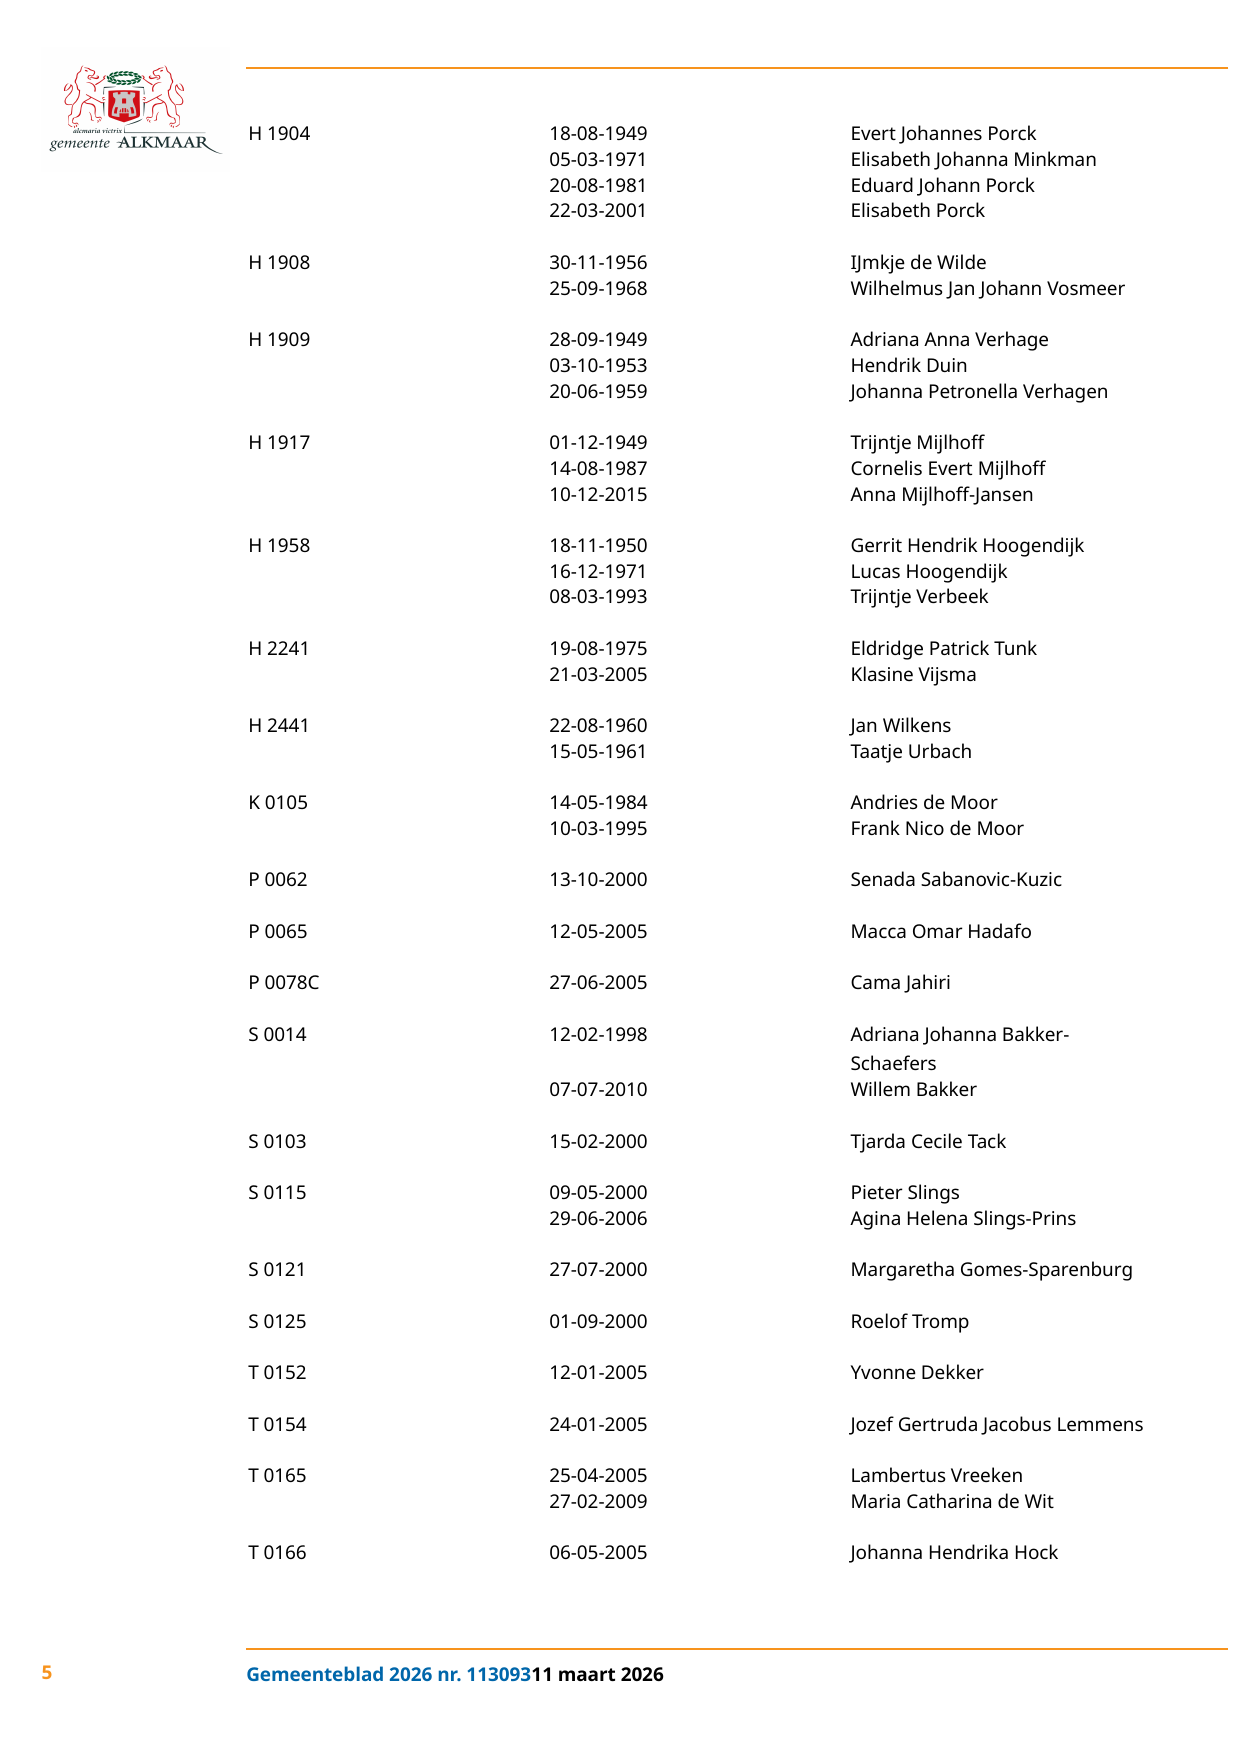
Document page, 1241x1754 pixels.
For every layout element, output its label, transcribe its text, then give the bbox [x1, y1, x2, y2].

table_cell [248, 584, 549, 609]
table_cell [248, 455, 549, 481]
table_cell [248, 301, 549, 326]
table_cell [850, 301, 1152, 326]
table_cell 22-08-1960 [549, 712, 850, 738]
table_cell 03-10-1953 [549, 352, 850, 378]
table_cell Hendrik Duin [850, 352, 1152, 378]
table_cell [850, 404, 1152, 429]
table_cell Cama Jahiri [850, 970, 1152, 995]
table_cell [248, 275, 549, 301]
table_cell [549, 95, 850, 121]
table_cell [850, 506, 1152, 532]
table_cell [549, 687, 850, 712]
table_cell IJmkje de Wilde [850, 249, 1152, 275]
table_cell Roelof Tromp [850, 1308, 1152, 1334]
picture [41, 47, 231, 172]
table_cell [248, 1282, 549, 1308]
table_cell Evert Johannes Porck [850, 121, 1152, 146]
table_cell [248, 1154, 549, 1179]
table_cell 22-03-2001 [549, 198, 850, 223]
table_cell P 0062 [248, 867, 549, 892]
table_cell [549, 224, 850, 249]
table_cell [248, 1205, 549, 1231]
table_cell [248, 378, 549, 403]
table_cell Senada Sabanovic-Kuzic [850, 867, 1152, 892]
table_cell [850, 1154, 1152, 1179]
table_cell 18-11-1950 [549, 532, 850, 558]
table_cell H 1904 [248, 121, 549, 146]
table_cell [248, 944, 549, 969]
table_cell [248, 481, 549, 506]
table_cell Adriana Anna Verhage [850, 326, 1152, 352]
table_cell 21-03-2005 [549, 661, 850, 687]
table_cell Taatje Urbach [850, 738, 1152, 764]
table_cell Maria Catharina de Wit [850, 1488, 1152, 1514]
table_cell [549, 893, 850, 918]
table_cell Jan Wilkens [850, 712, 1152, 738]
table_cell 08-03-1993 [549, 584, 850, 609]
table_cell 25-09-1968 [549, 275, 850, 301]
table_cell [549, 1154, 850, 1179]
table_cell Macca Omar Hadafo [850, 918, 1152, 944]
table_cell [549, 1565, 850, 1591]
table_cell 28-09-1949 [549, 326, 850, 352]
table_cell 12-05-2005 [549, 918, 850, 944]
table_cell S 0125 [248, 1308, 549, 1334]
table_cell 07-07-2010 [549, 1076, 850, 1102]
table_cell 20-06-1959 [549, 378, 850, 403]
table_cell 29-06-2006 [549, 1205, 850, 1231]
table_cell Andries de Moor [850, 790, 1152, 815]
table_cell K 0105 [248, 790, 549, 815]
table_cell [549, 301, 850, 326]
table_cell 01-09-2000 [549, 1308, 850, 1334]
table_cell 20-08-1981 [549, 172, 850, 198]
table_cell 25-04-2005 [549, 1462, 850, 1488]
table_cell Trijntje Verbeek [850, 584, 1152, 609]
table_cell 14-05-1984 [549, 790, 850, 815]
table_cell Elisabeth Porck [850, 198, 1152, 223]
table_cell Margaretha Gomes-Sparenburg [850, 1256, 1152, 1282]
table_cell [248, 687, 549, 712]
table_cell [850, 995, 1152, 1021]
table_cell [248, 146, 549, 172]
table_cell [850, 1514, 1152, 1539]
table_cell [248, 506, 549, 532]
table_cell Tjarda Cecile Tack [850, 1128, 1152, 1153]
table_cell Johanna Petronella Verhagen [850, 378, 1152, 403]
table_cell [850, 1437, 1152, 1462]
table_cell [850, 1334, 1152, 1359]
table_cell [549, 1385, 850, 1411]
table_cell [549, 764, 850, 789]
table_cell [248, 815, 549, 841]
table_cell T 0152 [248, 1359, 549, 1385]
table_cell Eduard Johann Porck [850, 172, 1152, 198]
table_cell [248, 609, 549, 635]
table_cell [248, 1076, 549, 1102]
table_cell [549, 841, 850, 867]
table_cell [248, 1385, 549, 1411]
table_cell [549, 944, 850, 969]
table_cell Gerrit Hendrik Hoogendijk [850, 532, 1152, 558]
table_cell [850, 1102, 1152, 1128]
table_cell [850, 1385, 1152, 1411]
table_cell [248, 1437, 549, 1462]
table_cell Pieter Slings [850, 1179, 1152, 1205]
table_cell [850, 609, 1152, 635]
table_cell H 1958 [248, 532, 549, 558]
table_cell Frank Nico de Moor [850, 815, 1152, 841]
table_cell [248, 1334, 549, 1359]
table_cell [248, 95, 549, 121]
table_cell Anna Mijlhoff-Jansen [850, 481, 1152, 506]
table_cell [549, 1437, 850, 1462]
table_cell [850, 1231, 1152, 1256]
table_cell 15-05-1961 [549, 738, 850, 764]
table_cell 10-03-1995 [549, 815, 850, 841]
table_cell 24-01-2005 [549, 1411, 850, 1437]
table_cell S 0115 [248, 1179, 549, 1205]
table_cell S 0121 [248, 1256, 549, 1282]
table_cell [248, 1488, 549, 1514]
table_cell [248, 224, 549, 249]
table_cell Lambertus Vreeken [850, 1462, 1152, 1488]
table_cell [248, 172, 549, 198]
table_cell Cornelis Evert Mijlhoff [850, 455, 1152, 481]
table_cell [248, 738, 549, 764]
table_cell [248, 1514, 549, 1539]
table_cell [850, 687, 1152, 712]
table_cell 06-05-2005 [549, 1540, 850, 1565]
table_cell [549, 609, 850, 635]
table_cell Adriana Johanna Bakker-Schaefers [850, 1021, 1152, 1076]
table_cell P 0065 [248, 918, 549, 944]
table_cell [549, 1102, 850, 1128]
table_cell [248, 1102, 549, 1128]
table_cell Yvonne Dekker [850, 1359, 1152, 1385]
table_cell 12-01-2005 [549, 1359, 850, 1385]
table_cell [850, 1282, 1152, 1308]
table_cell [248, 995, 549, 1021]
table_cell Willem Bakker [850, 1076, 1152, 1102]
table_cell Elisabeth Johanna Minkman [850, 146, 1152, 172]
table_cell Wilhelmus Jan Johann Vosmeer [850, 275, 1152, 301]
table_cell H 1908 [248, 249, 549, 275]
table_cell [850, 893, 1152, 918]
table_cell [248, 558, 549, 584]
table_cell 01-12-1949 [549, 429, 850, 455]
table_cell [549, 995, 850, 1021]
table_cell Eldridge Patrick Tunk [850, 635, 1152, 661]
table_cell [248, 352, 549, 378]
table_cell 18-08-1949 [549, 121, 850, 146]
table_cell [850, 841, 1152, 867]
table_cell 15-02-2000 [549, 1128, 850, 1153]
table_cell H 2441 [248, 712, 549, 738]
table_cell H 1909 [248, 326, 549, 352]
table_cell 19-08-1975 [549, 635, 850, 661]
table_cell 30-11-1956 [549, 249, 850, 275]
table_cell [549, 1282, 850, 1308]
table_cell Lucas Hoogendijk [850, 558, 1152, 584]
table_cell Trijntje Mijlhoff [850, 429, 1152, 455]
table_cell [248, 841, 549, 867]
table_cell T 0166 [248, 1540, 549, 1565]
table_cell [248, 893, 549, 918]
table_cell [549, 404, 850, 429]
table_cell [850, 224, 1152, 249]
table_cell S 0103 [248, 1128, 549, 1153]
table_cell T 0165 [248, 1462, 549, 1488]
table_cell H 2241 [248, 635, 549, 661]
table_cell [248, 764, 549, 789]
table_cell [850, 944, 1152, 969]
table_cell [248, 404, 549, 429]
table_cell Jozef Gertruda Jacobus Lemmens [850, 1411, 1152, 1437]
table_cell P 0078C [248, 970, 549, 995]
table_cell [248, 661, 549, 687]
table_cell [248, 198, 549, 223]
table_cell [549, 1334, 850, 1359]
table_cell [248, 1231, 549, 1256]
table_cell [850, 764, 1152, 789]
table_cell Agina Helena Slings-Prins [850, 1205, 1152, 1231]
table_cell [549, 1514, 850, 1539]
table_cell 10-12-2015 [549, 481, 850, 506]
table_cell H 1917 [248, 429, 549, 455]
table_cell 14-08-1987 [549, 455, 850, 481]
table_cell [850, 1565, 1152, 1591]
table_cell Johanna Hendrika Hock [850, 1540, 1152, 1565]
table_cell Klasine Vijsma [850, 661, 1152, 687]
table_cell 27-02-2009 [549, 1488, 850, 1514]
table_cell S 0014 [248, 1021, 549, 1076]
table_cell [248, 1565, 549, 1591]
table_cell [549, 1231, 850, 1256]
table_cell T 0154 [248, 1411, 549, 1437]
table_cell 16-12-1971 [549, 558, 850, 584]
table_cell 09-05-2000 [549, 1179, 850, 1205]
table_cell 05-03-1971 [549, 146, 850, 172]
table_cell 12-02-1998 [549, 1021, 850, 1076]
table_cell [549, 506, 850, 532]
table_cell 27-06-2005 [549, 970, 850, 995]
table_cell 27-07-2000 [549, 1256, 850, 1282]
table_cell 13-10-2000 [549, 867, 850, 892]
table_cell [850, 95, 1152, 121]
